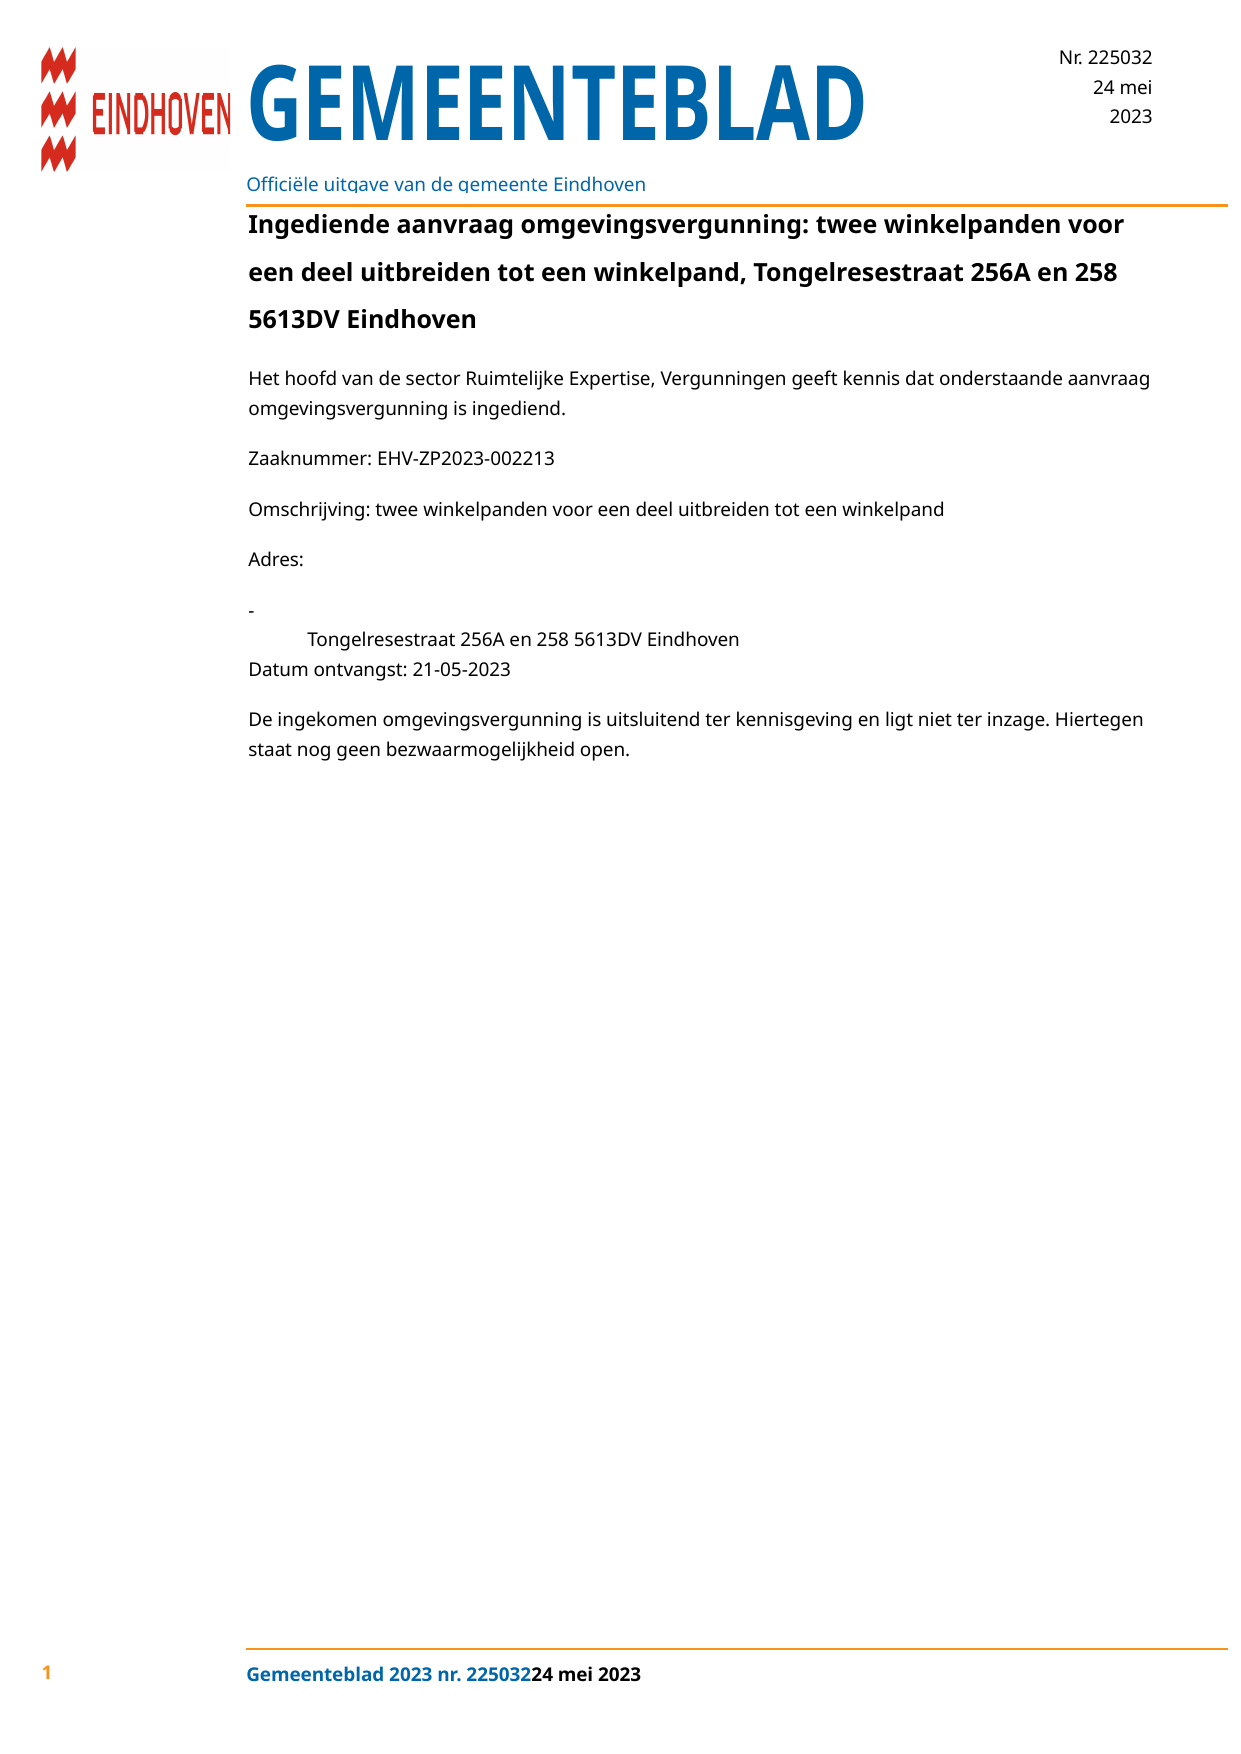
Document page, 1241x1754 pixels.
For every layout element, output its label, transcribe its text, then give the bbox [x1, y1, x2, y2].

text Ingediende aanvraag omgevingsvergunning: twee winkelpanden voor een deel uitbreiden tot een winkelpand, Tongelresestraat 256A en 258 5613DV Eindhoven [248, 207, 1152, 336]
text De ingekomen omgevingsvergunning is uitsluitend ter kennisgeving en ligt niet ter inzage. Hiertegen staat nog geen bezwaarmogelijkheid open. [248, 706, 1152, 762]
text Omschrijving: twee winkelpanden voor een deel uitbreiden tot een winkelpand [248, 496, 1152, 522]
text Het hoofd van de sector Ruimtelijke Expertise, Vergunningen geeft kennis dat onderstaande aanvraag omgevingsvergunning is ingediend. [248, 366, 1152, 421]
text Datum ontvangst: 21-05-2023 [248, 656, 1152, 682]
text Adres: [248, 546, 1152, 572]
text Zaaknummer: EHV-ZP2023-002213 [248, 446, 1152, 471]
picture [41, 47, 231, 172]
list Tongelresestraat 256A en 258 5613DV Eindhoven [248, 626, 1152, 652]
